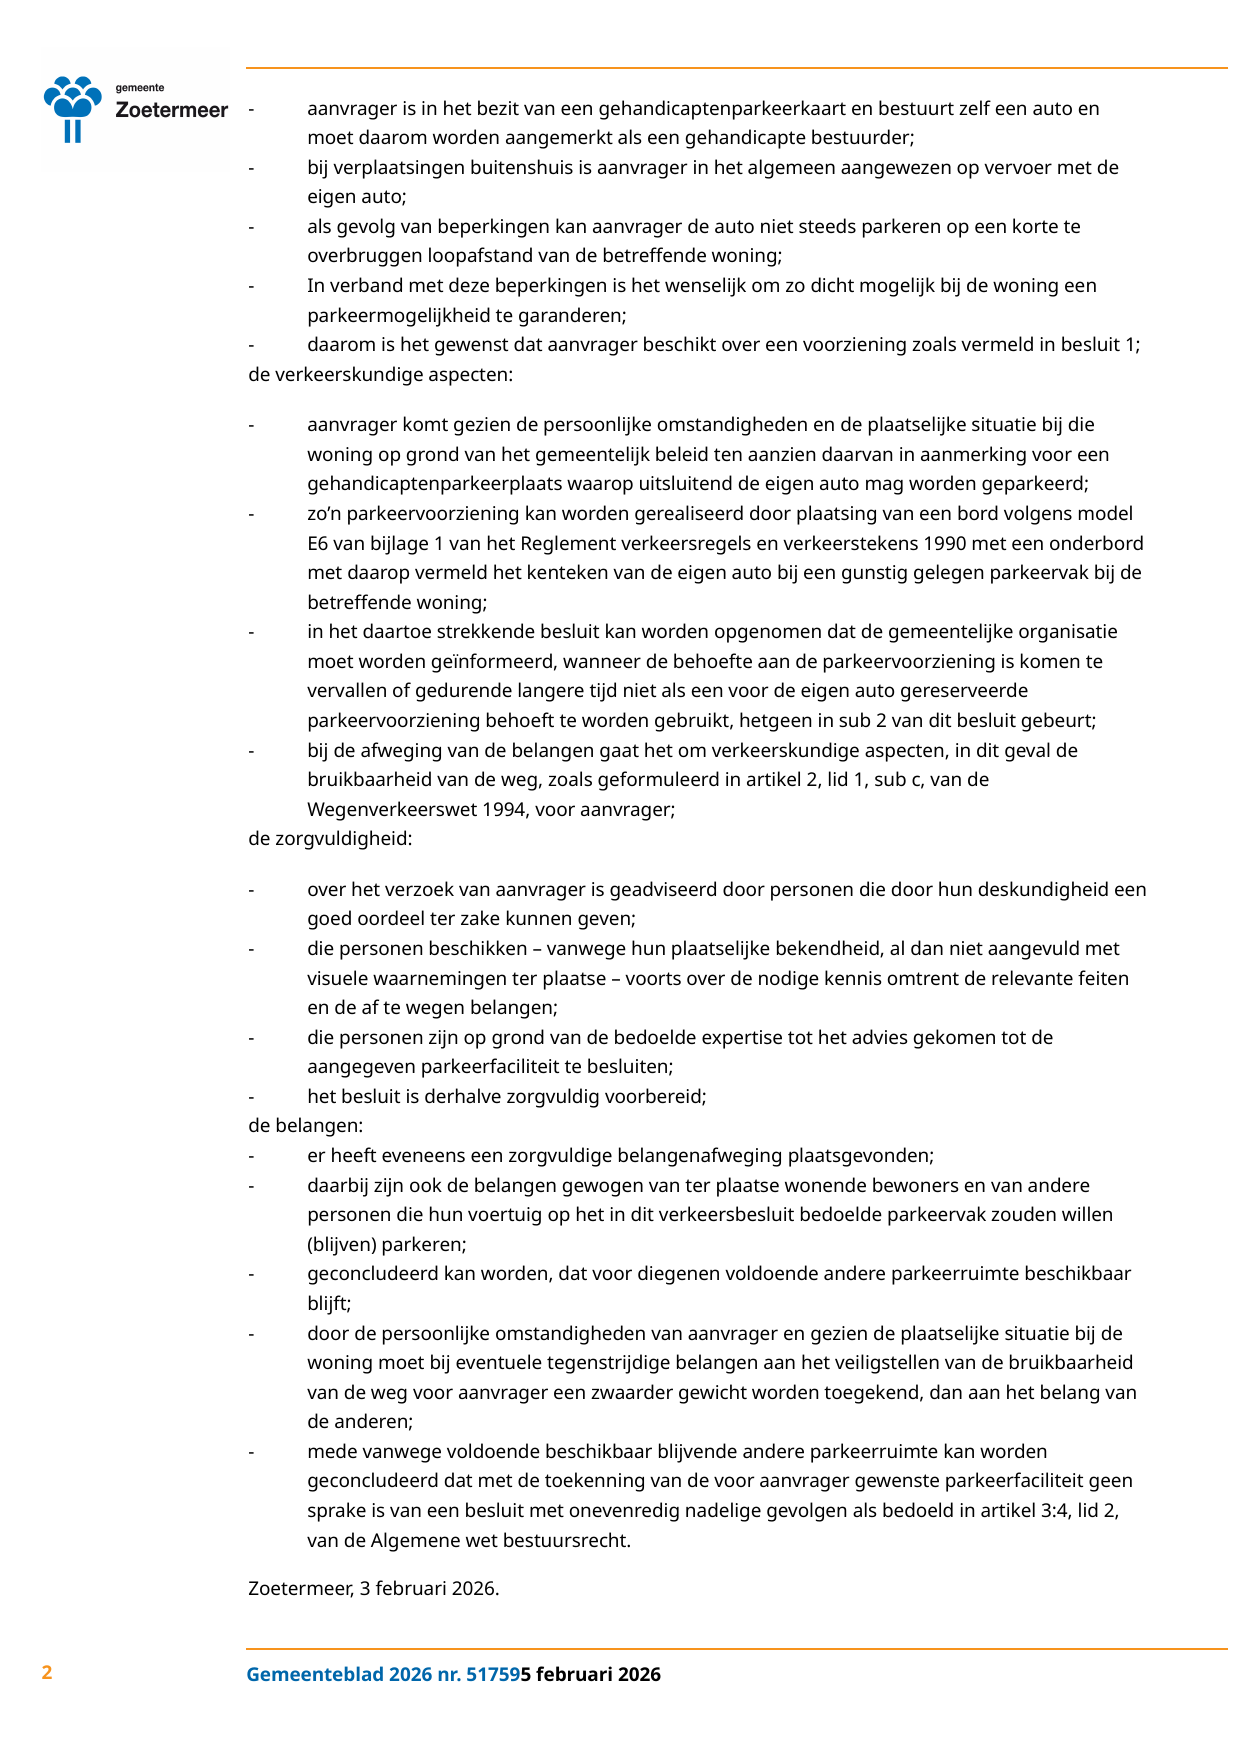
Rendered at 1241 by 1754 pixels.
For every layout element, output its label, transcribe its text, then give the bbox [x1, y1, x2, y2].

list als gevolg van beperkingen kan aanvrager de auto niet steeds parkeren op een korte te overbruggen loopafstand van de betreffende woning; [248, 213, 1152, 268]
list zo’n parkeervoorziening kan worden gerealiseerd door plaatsing van een bord volgens model E6 van bijlage 1 van het Reglement verkeersregels en verkeerstekens 1990 met een onderbord met daarop vermeld het kenteken van de eigen auto bij een gunstig gelegen parkeervak bij de betreffende woning; [248, 500, 1152, 615]
text de verkeerskundige aspecten: [248, 361, 1152, 387]
text de zorgvuldigheid: [248, 826, 1152, 851]
list bij de afweging van de belangen gaat het om verkeerskundige aspecten, in dit geval de bruikbaarheid van de weg, zoals geformuleerd in artikel 2, lid 1, sub c, van de Wegenverkeerswet 1994, voor aanvrager; [248, 737, 1152, 822]
list aanvrager is in het bezit van een gehandicaptenparkeerkaart en bestuurt zelf een auto en moet daarom worden aangemerkt als een gehandicapte bestuurder; [248, 95, 1152, 150]
list het besluit is derhalve zorgvuldig voorbereid; [248, 1083, 1152, 1109]
list geconcludeerd kan worden, dat voor diegenen voldoende andere parkeerruimte beschikbaar blijft; [248, 1261, 1152, 1316]
list door de persoonlijke omstandigheden van aanvrager en gezien de plaatselijke situatie bij de woning moet bij eventuele tegenstrijdige belangen aan het veiligstellen van de bruikbaarheid van de weg voor aanvrager een zwaarder gewicht worden toegekend, dan aan het belang van de anderen; [248, 1320, 1152, 1434]
list daarbij zijn ook de belangen gewogen van ter plaatse wonende bewoners en van andere personen die hun voertuig op het in dit verkeersbesluit bedoelde parkeervak zouden willen (blijven) parkeren; [248, 1172, 1152, 1257]
list In verband met deze beperkingen is het wenselijk om zo dicht mogelijk bij de woning een parkeermogelijkheid te garanderen; [248, 272, 1152, 328]
picture [41, 47, 231, 172]
list mede vanwege voldoende beschikbaar blijvende andere parkeerruimte kan worden geconcludeerd dat met de toekenning van de voor aanvrager gewenste parkeerfaciliteit geen sprake is van een besluit met onevenredig nadelige gevolgen als bedoeld in artikel 3:4, lid 2, van de Algemene wet bestuursrecht. [248, 1438, 1152, 1553]
list er heeft eveneens een zorgvuldige belangenafweging plaatsgevonden; [248, 1142, 1152, 1168]
text de belangen: [248, 1113, 1152, 1138]
list daarom is het gewenst dat aanvrager beschikt over een voorziening zoals vermeld in besluit 1; [248, 331, 1152, 357]
text Zoetermeer, 3 februari 2026. [248, 1575, 1152, 1600]
list die personen beschikken – vanwege hun plaatselijke bekendheid, al dan niet aangevuld met visuele waarnemingen ter plaatse – voorts over de nodige kennis omtrent de relevante feiten en de af te wegen belangen; [248, 935, 1152, 1020]
list aanvrager komt gezien de persoonlijke omstandigheden en de plaatselijke situatie bij die woning op grond van het gemeentelijk beleid ten aanzien daarvan in aanmerking voor een gehandicaptenparkeerplaats waarop uitsluitend de eigen auto mag worden geparkeerd; [248, 411, 1152, 496]
list over het verzoek van aanvrager is geadviseerd door personen die door hun deskundigheid een goed oordeel ter zake kunnen geven; [248, 876, 1152, 931]
list bij verplaatsingen buitenshuis is aanvrager in het algemeen aangewezen op vervoer met de eigen auto; [248, 154, 1152, 209]
list die personen zijn op grond van de bedoelde expertise tot het advies gekomen tot de aangegeven parkeerfaciliteit te besluiten; [248, 1024, 1152, 1079]
list in het daartoe strekkende besluit kan worden opgenomen dat de gemeentelijke organisatie moet worden geïnformeerd, wanneer de behoefte aan de parkeervoorziening is komen te vervallen of gedurende langere tijd niet als een voor de eigen auto gereserveerde parkeervoorziening behoeft te worden gebruikt, hetgeen in sub 2 van dit besluit gebeurt; [248, 618, 1152, 733]
